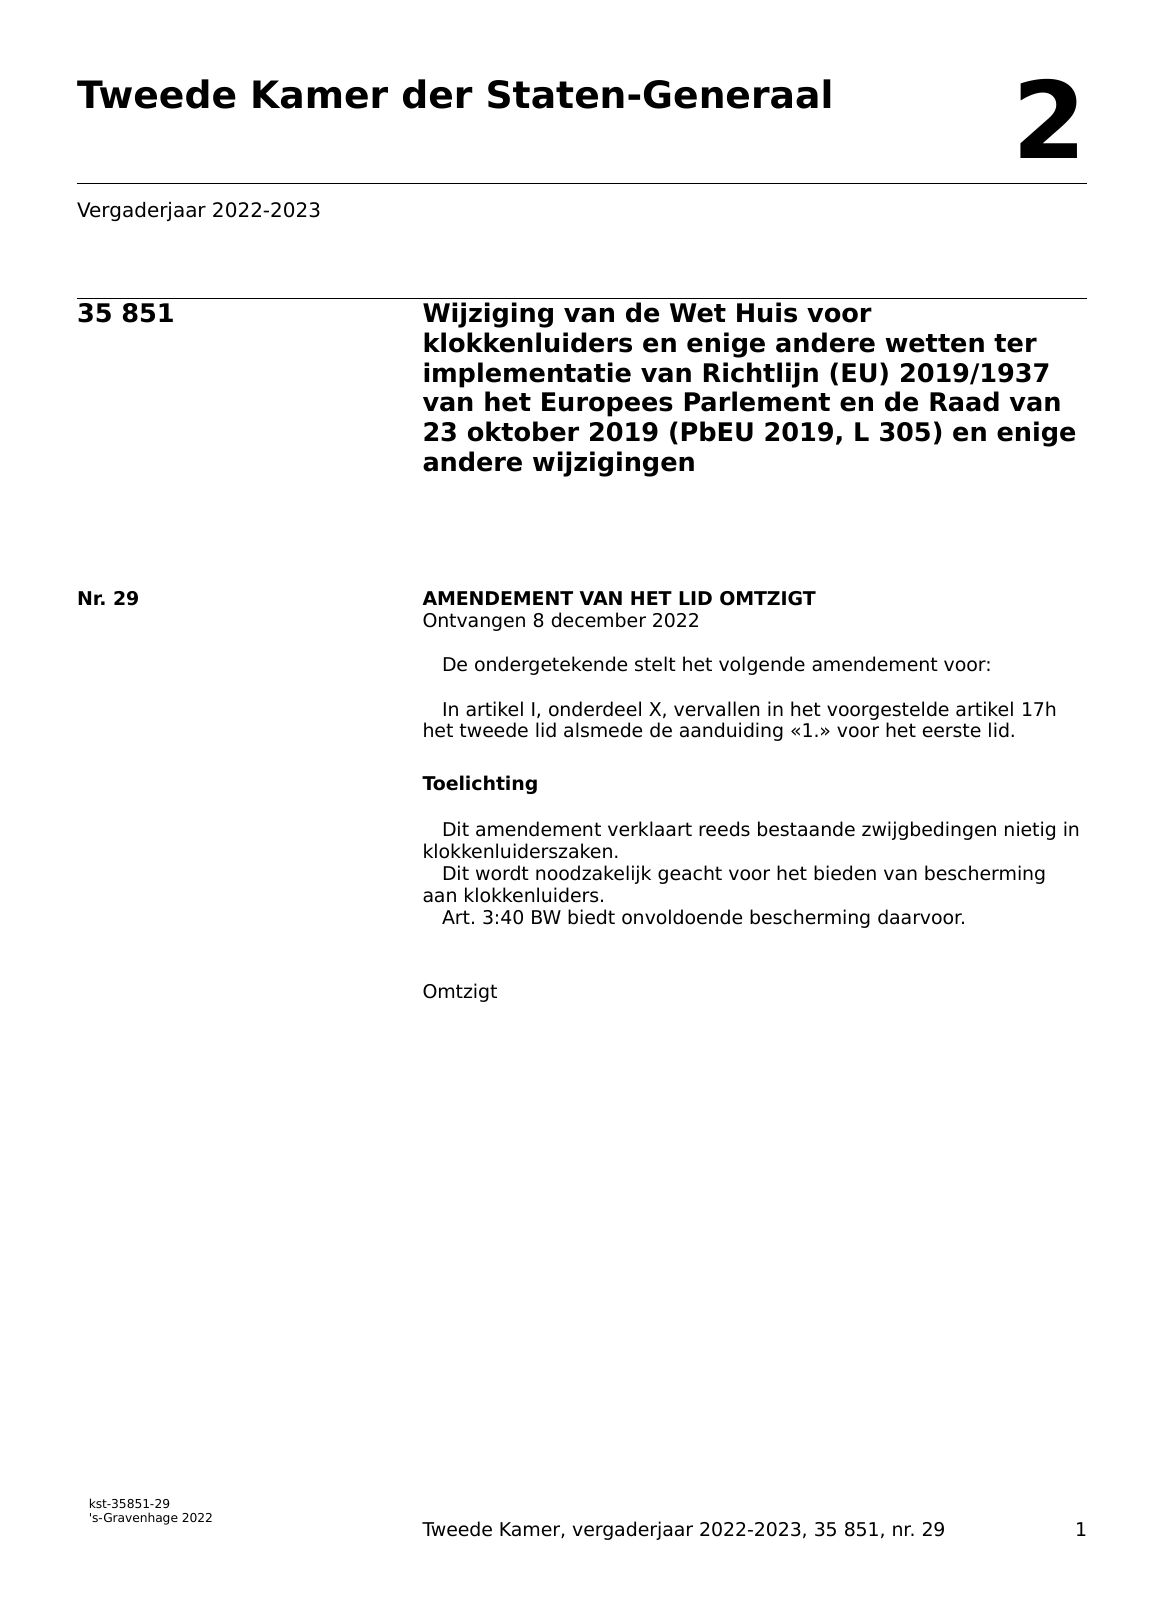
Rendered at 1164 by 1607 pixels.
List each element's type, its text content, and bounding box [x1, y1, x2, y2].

text In artikel I, onderdeel X, vervallen in het voorgestelde artikel 17h het tweede lid alsmede de aanduiding «1.» voor het eerste lid. [422, 698, 1087, 742]
text Omtzigt [422, 959, 1087, 1003]
table_cell Vergaderjaar 2022-2023 [77, 184, 1087, 298]
text kst-35851-29 [88, 1497, 323, 1511]
subtitle 35 851 Wijziging van de Wet Huis voor klokkenluiders en enige andere wetten ter implementatie van Richtlijn (EU) 2019/1937 van het Europees Parlement en de Raad van 23 oktober 2019 (PbEU 2019, L 305) en enige andere wijzigingen [77, 299, 1087, 477]
text De ondergetekende stelt het volgende amendement voor: [422, 654, 1087, 676]
subtitle Toelichting [422, 772, 1087, 794]
table_header Tweede Kamer der Staten-Generaal [77, 59, 886, 183]
table_header 2 [886, 59, 1087, 183]
text Art. 3:40 BW biedt onvoldoende bescherming daarvoor. [422, 907, 1087, 929]
subtitle Nr. 29 AMENDEMENT VAN HET LID OMTZIGT [77, 588, 1087, 610]
text Ontvangen 8 december 2022 [422, 610, 1087, 632]
text Dit wordt noodzakelijk geacht voor het bieden van bescherming aan klokkenluiders. [422, 863, 1087, 907]
text Dit amendement verklaart reeds bestaande zwijgbedingen nietig in klokkenluiderszaken. [422, 819, 1087, 863]
text 's-Gravenhage 2022 [88, 1511, 323, 1525]
